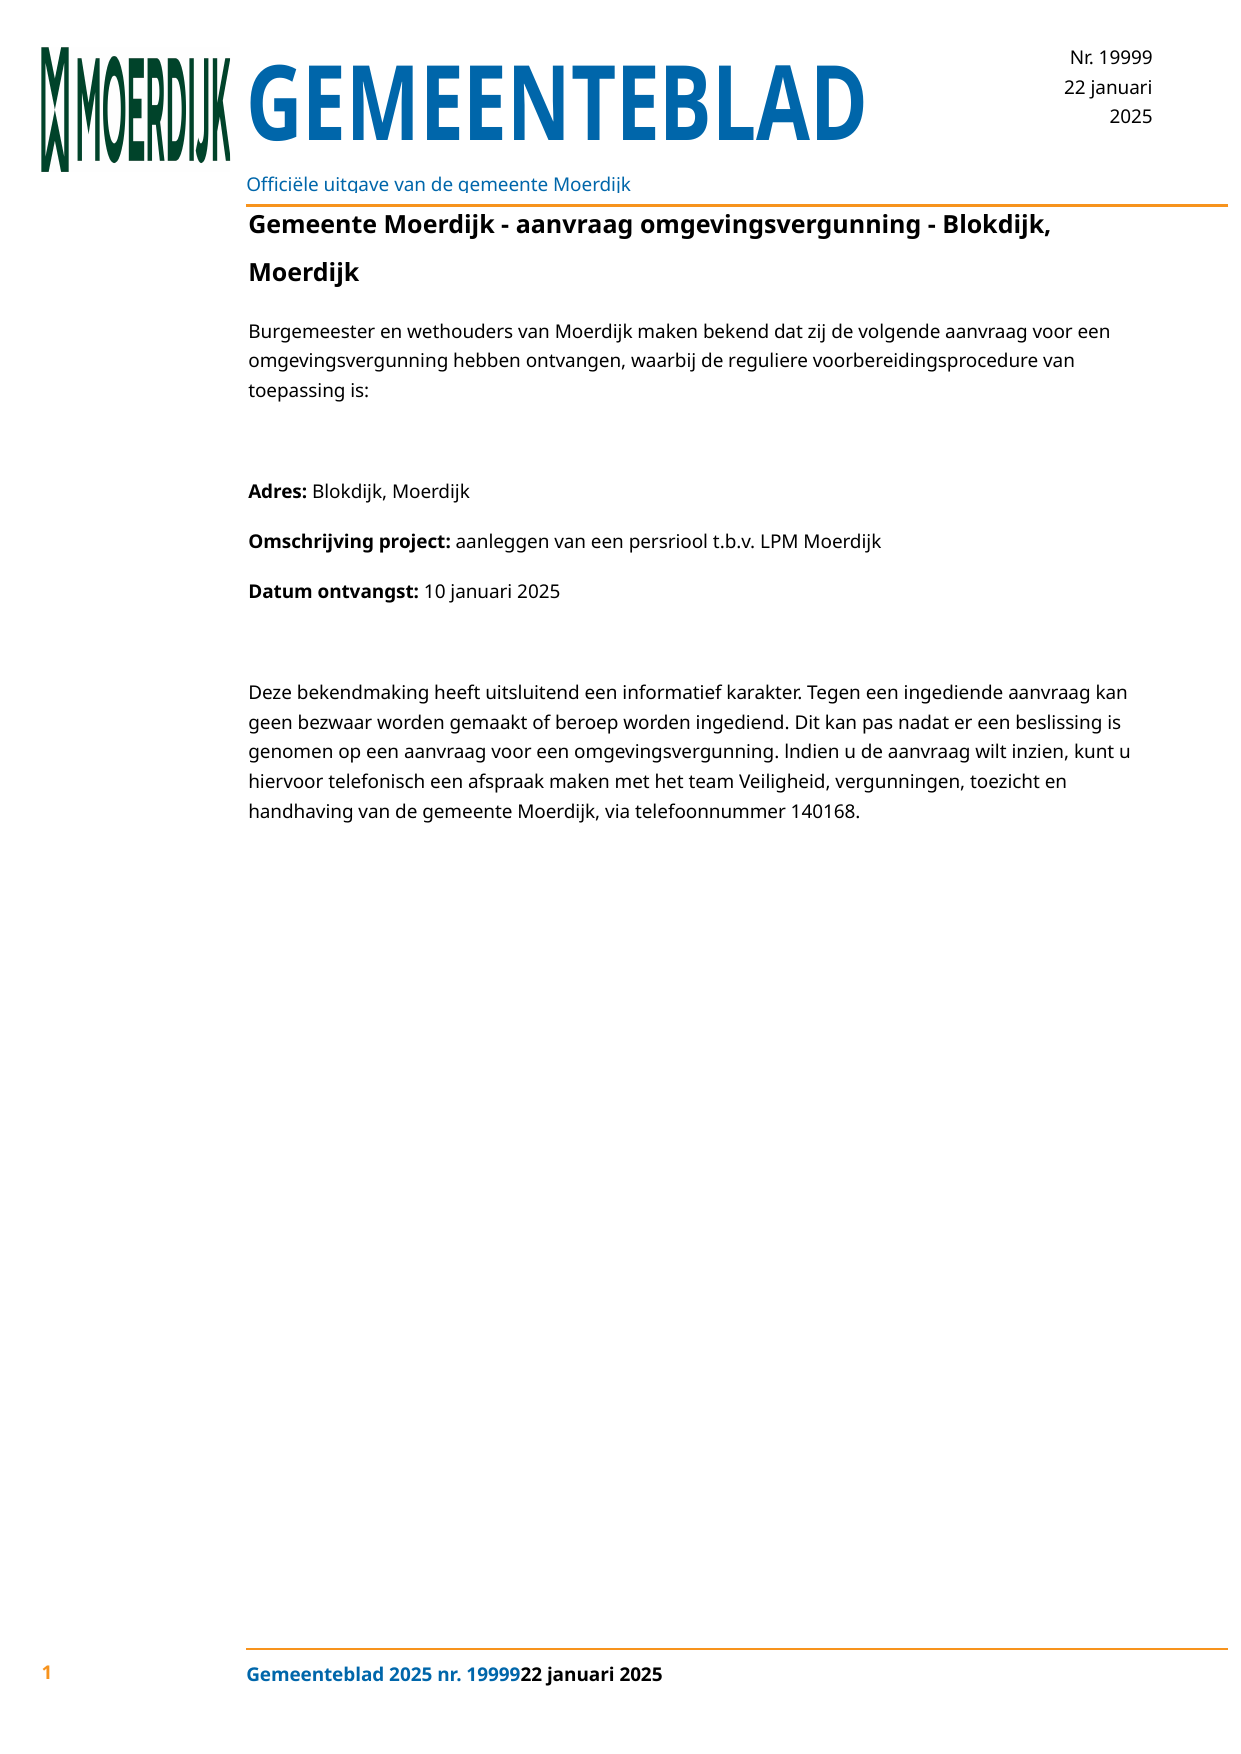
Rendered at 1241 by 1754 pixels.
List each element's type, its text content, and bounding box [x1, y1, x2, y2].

text Burgemeester en wethouders van Moerdijk maken bekend dat zij de volgende aanvraag voor een omgevingsvergunning hebben ontvangen, waarbij de reguliere voorbereidingsprocedure van toepassing is: [248, 318, 1152, 403]
picture [41, 47, 231, 172]
text Omschrijving project: aanleggen van een persriool t.b.v. LPM Moerdijk [248, 528, 1152, 554]
text Datum ontvangst: 10 januari 2025 [248, 579, 1152, 604]
text Gemeente Moerdijk - aanvraag omgevingsvergunning - Blokdijk, Moerdijk [248, 207, 1152, 288]
text Adres: Blokdijk, Moerdijk [248, 478, 1152, 504]
text Deze bekendmaking heeft uitsluitend een informatief karakter. Tegen een ingediende aanvraag kan geen bezwaar worden gemaakt of beroep worden ingediend. Dit kan pas nadat er een beslissing is genomen op een aanvraag voor een omgevingsvergunning. lndien u de aanvraag wilt inzien, kunt u hiervoor telefonisch een afspraak maken met het team Veiligheid, vergunningen, toezicht en handhaving van de gemeente Moerdijk, via telefoonnummer 140168. [248, 679, 1152, 824]
